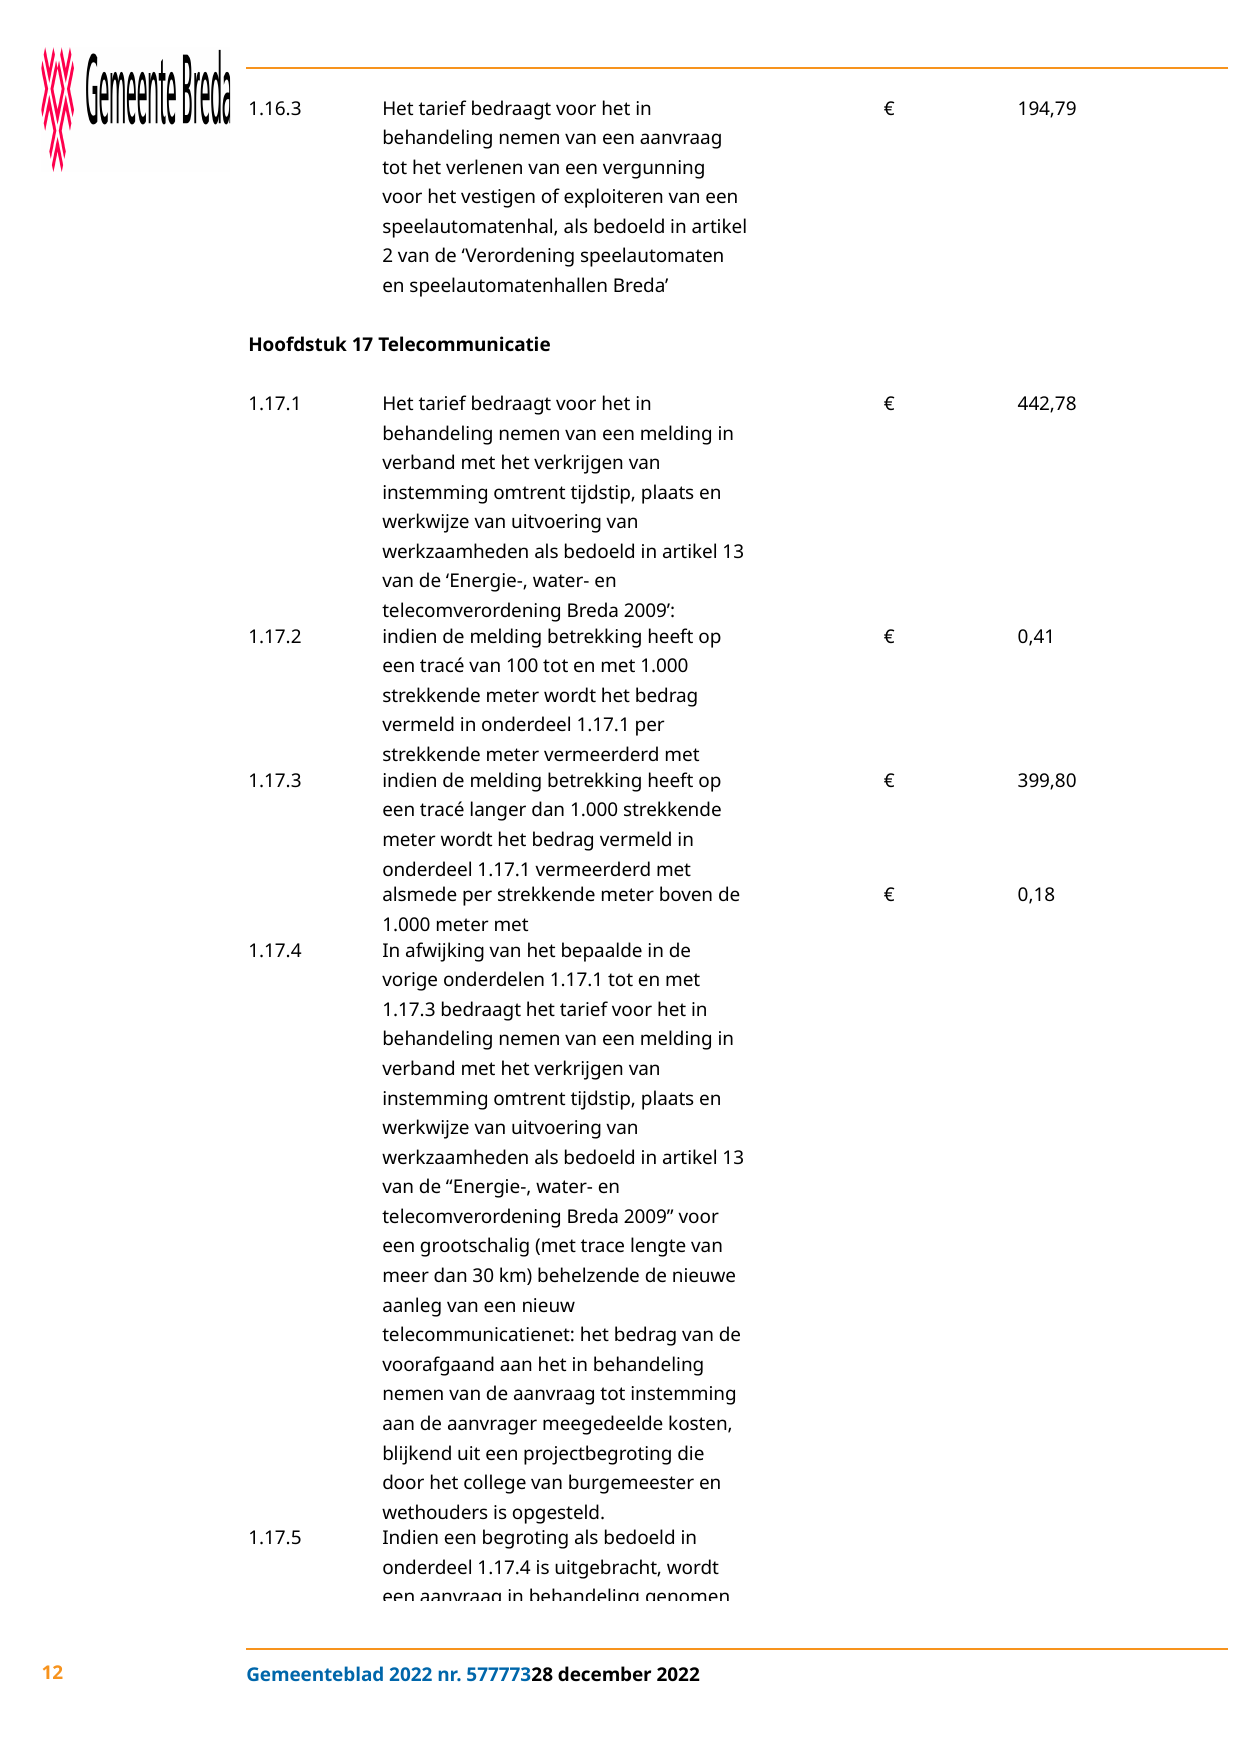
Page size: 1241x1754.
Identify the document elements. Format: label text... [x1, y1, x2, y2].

table_cell [749, 937, 883, 1524]
table_header Het tarief bedraagt voor het in behandeling nemen van een melding in verband met het verkrijgen van instemming omtrent tijdstip, plaats en werkwijze van uitvoering van werkzaamheden als bedoeld in artikel 13 van de ‘Energie-, water- en telecomverordening Breda 2009’: [382, 390, 749, 623]
table_cell [1018, 1525, 1152, 1601]
table_cell 1.16.3 [248, 95, 382, 298]
text Hoofdstuk 17 Telecommunicatie [248, 331, 1152, 357]
table_header 442,78 [1018, 390, 1152, 623]
table_cell 1.17.3 [248, 767, 382, 881]
table_header [749, 390, 883, 623]
table_cell alsmede per strekkende meter boven de 1.000 meter met [382, 881, 749, 937]
table_cell 1.17.2 [248, 623, 382, 767]
table_cell 1.17.5 [248, 1525, 382, 1601]
table_cell Indien een begroting als bedoeld in onderdeel 1.17.4 is uitgebracht, wordt een aanvraag in behandeling genomen [382, 1525, 749, 1601]
table_header 1.17.1 [248, 390, 382, 623]
table_cell [749, 623, 883, 767]
table_cell 0,41 [1018, 623, 1152, 767]
table_cell € [884, 95, 1017, 298]
table_cell 399,80 [1018, 767, 1152, 881]
table_cell [749, 1525, 883, 1601]
table_cell € [884, 623, 1017, 767]
table_cell € [884, 881, 1017, 937]
picture [41, 47, 231, 172]
table_cell Het tarief bedraagt voor het in behandeling nemen van een aanvraag tot het verlenen van een vergunning voor het vestigen of exploiteren van een speelautomatenhal, als bedoeld in artikel 2 van de ‘Verordening speelautomaten en speelautomatenhallen Breda’ [382, 95, 749, 298]
table_cell indien de melding betrekking heeft op een tracé langer dan 1.000 strekkende meter wordt het bedrag vermeld in onderdeel 1.17.1 vermeerderd met [382, 767, 749, 881]
table_cell [749, 767, 883, 881]
table_cell [749, 881, 883, 937]
table_cell [1018, 937, 1152, 1524]
table_cell indien de melding betrekking heeft op een tracé van 100 tot en met 1.000 strekkende meter wordt het bedrag vermeld in onderdeel 1.17.1 per strekkende meter vermeerderd met [382, 623, 749, 767]
table_cell 1.17.4 [248, 937, 382, 1524]
table_cell [884, 1525, 1017, 1601]
table_cell [248, 881, 382, 937]
table_cell 0,18 [1018, 881, 1152, 937]
table_cell 194,79 [1018, 95, 1152, 298]
table_cell [749, 95, 883, 298]
table_header € [884, 390, 1017, 623]
table_cell [884, 937, 1017, 1524]
table_cell In afwijking van het bepaalde in de vorige onderdelen 1.17.1 tot en met 1.17.3 bedraagt het tarief voor het in behandeling nemen van een melding in verband met het verkrijgen van instemming omtrent tijdstip, plaats en werkwijze van uitvoering van werkzaamheden als bedoeld in artikel 13 van de “Energie-, water- en telecomverordening Breda 2009” voor een grootschalig (met trace lengte van meer dan 30 km) behelzende de nieuwe aanleg van een nieuw telecommunicatienet: het bedrag van de voorafgaand aan het in behandeling nemen van de aanvraag tot instemming aan de aanvrager meegedeelde kosten, blijkend uit een projectbegroting die door het college van burgemeester en wethouders is opgesteld. [382, 937, 749, 1524]
table_cell € [884, 767, 1017, 881]
